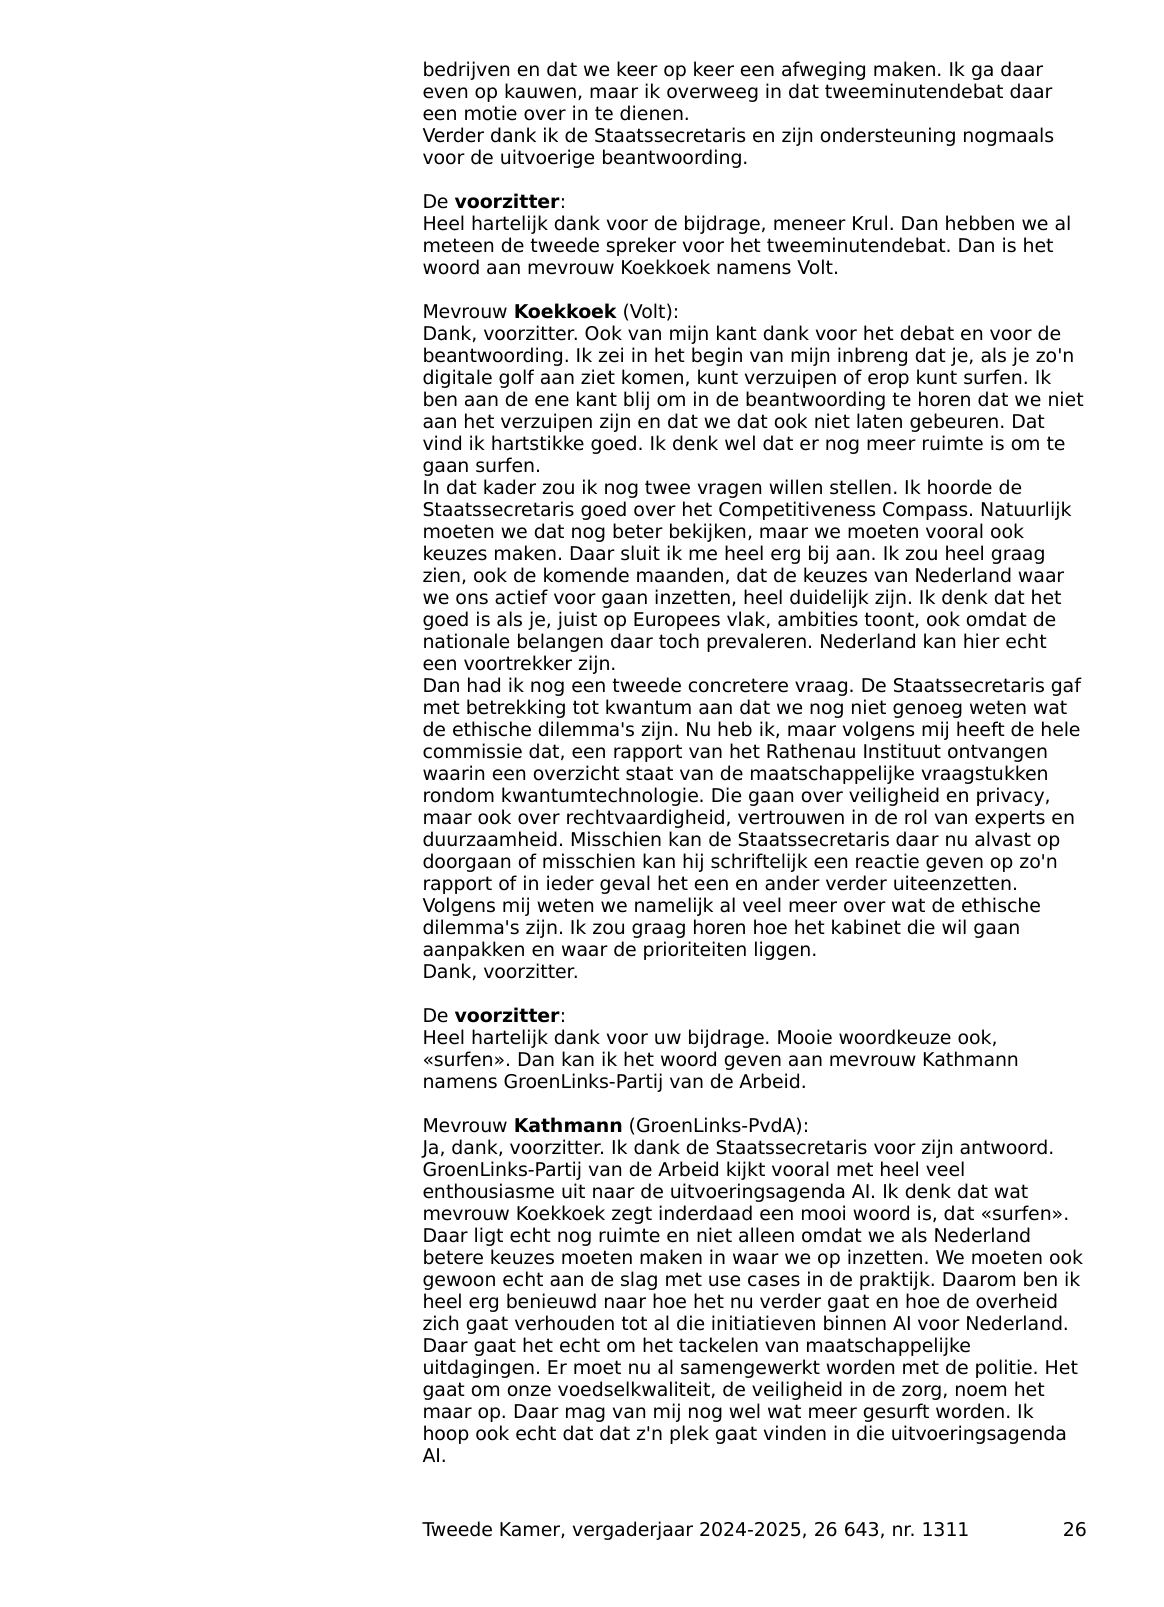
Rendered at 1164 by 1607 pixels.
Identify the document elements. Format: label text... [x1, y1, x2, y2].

text Heel hartelijk dank voor de bijdrage, meneer Krul. Dan hebben we al meteen de tweede spreker voor het tweeminutendebat. Dan is het woord aan mevrouw Koekkoek namens Volt. [422, 213, 1087, 279]
text De voorzitter: [422, 191, 1087, 213]
text Mevrouw Koekkoek (Volt): [422, 301, 1087, 323]
text Dank, voorzitter. [422, 961, 1087, 983]
text Heel hartelijk dank voor uw bijdrage. Mooie woordkeuze ook, «surfen». Dan kan ik het woord geven aan mevrouw Kathmann namens GroenLinks-Partij van de Arbeid. [422, 1027, 1087, 1093]
text Dank, voorzitter. Ook van mijn kant dank voor het debat en voor de beantwoording. Ik zei in het begin van mijn inbreng dat je, als je zo'n digitale golf aan ziet komen, kunt verzuipen of erop kunt surfen. Ik ben aan de ene kant blij om in de beantwoording te horen dat we niet aan het verzuipen zijn en dat we dat ook niet laten gebeuren. Dat vind ik hartstikke goed. Ik denk wel dat er nog meer ruimte is om te gaan surfen. [422, 323, 1087, 477]
text Verder dank ik de Staatssecretaris en zijn ondersteuning nogmaals voor de uitvoerige beantwoording. [422, 125, 1087, 169]
text Dan had ik nog een tweede concretere vraag. De Staatssecretaris gaf met betrekking tot kwantum aan dat we nog niet genoeg weten wat de ethische dilemma's zijn. Nu heb ik, maar volgens mij heeft de hele commissie dat, een rapport van het Rathenau Instituut ontvangen waarin een overzicht staat van de maatschappelijke vraagstukken rondom kwantumtechnologie. Die gaan over veiligheid en privacy, maar ook over rechtvaardigheid, vertrouwen in de rol van experts en duurzaamheid. Misschien kan de Staatssecretaris daar nu alvast op doorgaan of misschien kan hij schriftelijk een reactie geven op zo'n rapport of in ieder geval het een en ander verder uiteenzetten. Volgens mij weten we namelijk al veel meer over wat de ethische dilemma's zijn. Ik zou graag horen hoe het kabinet die wil gaan aanpakken en waar de prioriteiten liggen. [422, 675, 1087, 961]
text bedrijven en dat we keer op keer een afweging maken. Ik ga daar even op kauwen, maar ik overweeg in dat tweeminutendebat daar een motie over in te dienen. [422, 59, 1087, 125]
text Ja, dank, voorzitter. Ik dank de Staatssecretaris voor zijn antwoord. GroenLinks-Partij van de Arbeid kijkt vooral met heel veel enthousiasme uit naar de uitvoeringsagenda AI. Ik denk dat wat mevrouw Koekkoek zegt inderdaad een mooi woord is, dat «surfen». Daar ligt echt nog ruimte en niet alleen omdat we als Nederland betere keuzes moeten maken in waar we op inzetten. We moeten ook gewoon echt aan de slag met use cases in de praktijk. Daarom ben ik heel erg benieuwd naar hoe het nu verder gaat en hoe de overheid zich gaat verhouden tot al die initiatieven binnen AI voor Nederland. Daar gaat het echt om het tackelen van maatschappelijke uitdagingen. Er moet nu al samengewerkt worden met de politie. Het gaat om onze voedselkwaliteit, de veiligheid in de zorg, noem het maar op. Daar mag van mij nog wel wat meer gesurft worden. Ik hoop ook echt dat dat z'n plek gaat vinden in die uitvoeringsagenda AI. [422, 1137, 1087, 1467]
text De voorzitter: [422, 1005, 1087, 1027]
text In dat kader zou ik nog twee vragen willen stellen. Ik hoorde de Staatssecretaris goed over het Competitiveness Compass. Natuurlijk moeten we dat nog beter bekijken, maar we moeten vooral ook keuzes maken. Daar sluit ik me heel erg bij aan. Ik zou heel graag zien, ook de komende maanden, dat de keuzes van Nederland waar we ons actief voor gaan inzetten, heel duidelijk zijn. Ik denk dat het goed is als je, juist op Europees vlak, ambities toont, ook omdat de nationale belangen daar toch prevaleren. Nederland kan hier echt een voortrekker zijn. [422, 477, 1087, 675]
text Mevrouw Kathmann (GroenLinks-PvdA): [422, 1115, 1087, 1137]
